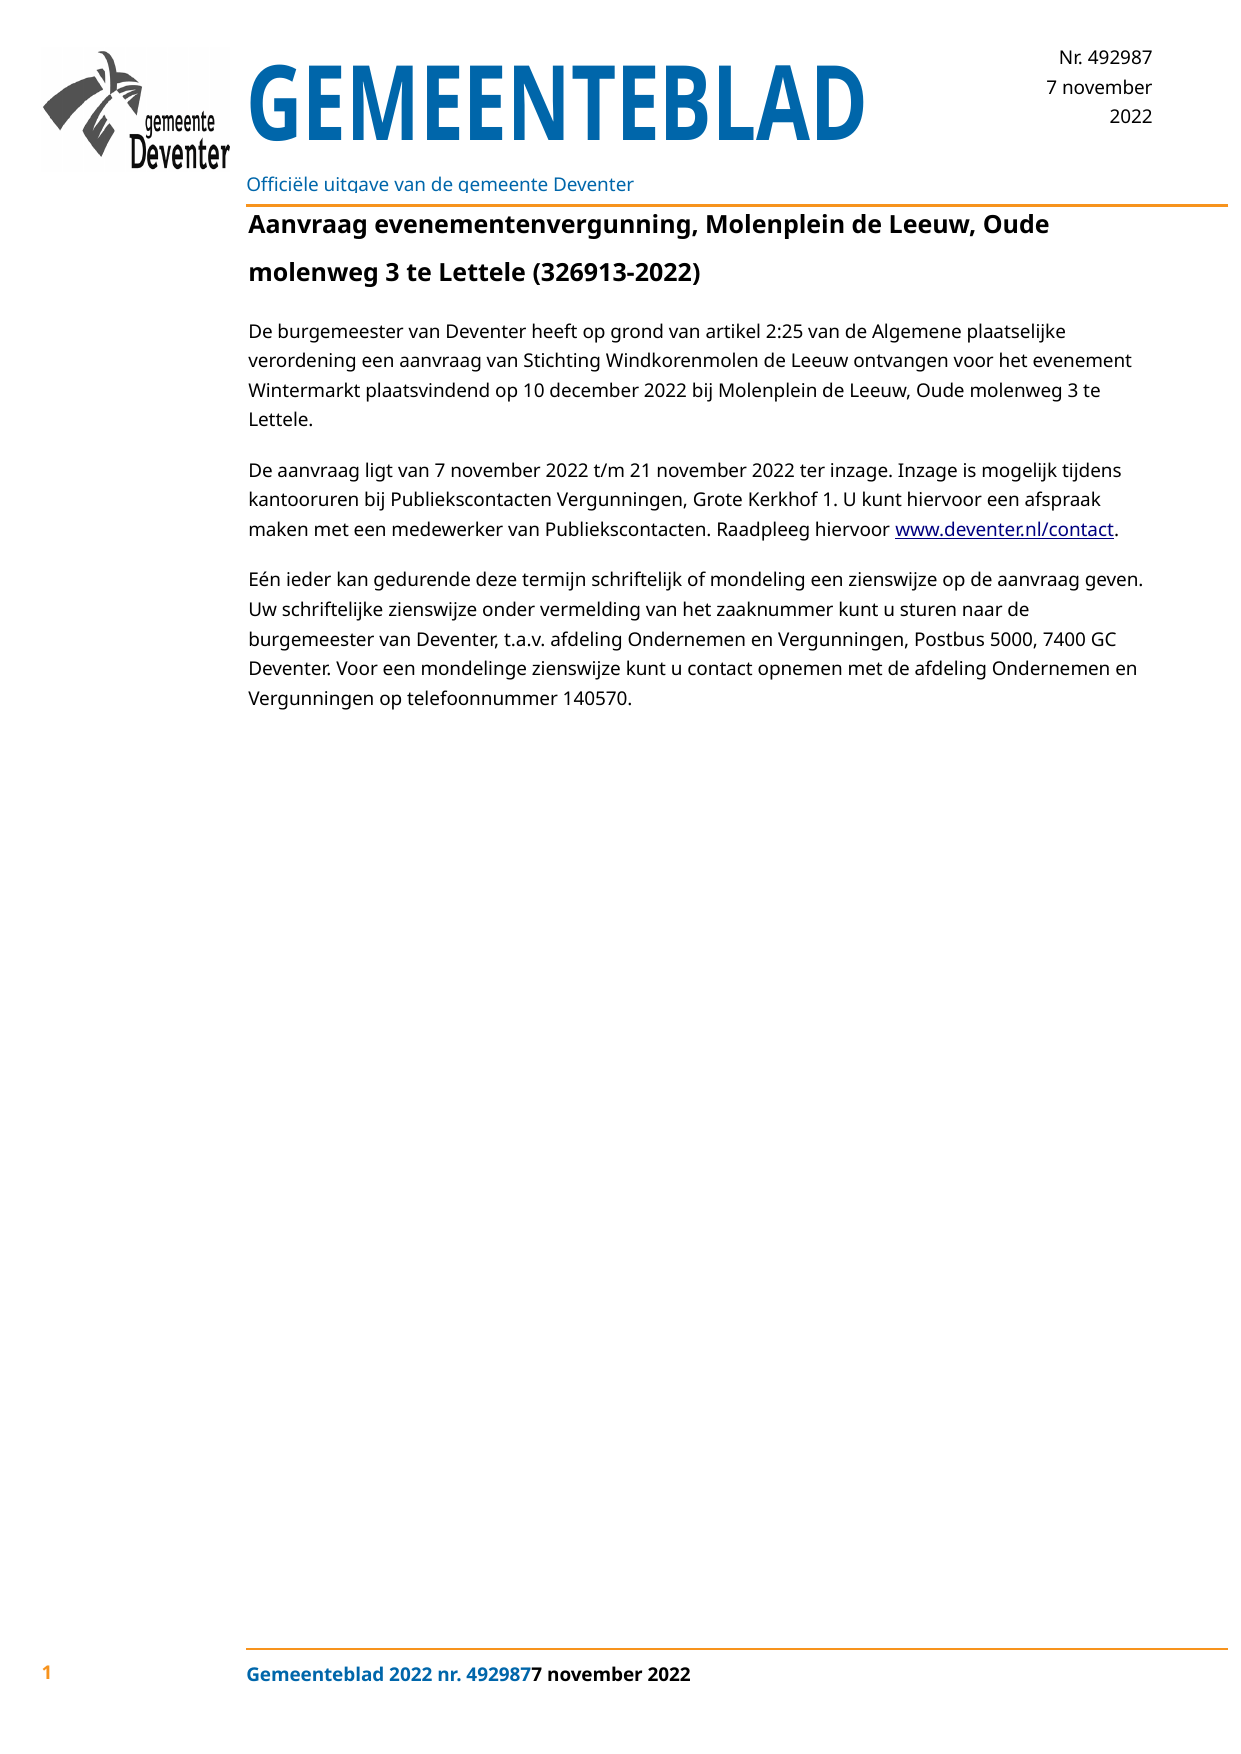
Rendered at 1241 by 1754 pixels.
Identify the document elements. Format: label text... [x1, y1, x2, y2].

text Eén ieder kan gedurende deze termijn schriftelijk of mondeling een zienswijze op de aanvraag geven. Uw schriftelijke zienswijze onder vermelding van het zaaknummer kunt u sturen naar de burgemeester van Deventer, t.a.v. afdeling Ondernemen en Vergunningen, Postbus 5000, 7400 GC Deventer. Voor een mondelinge zienswijze kunt u contact opnemen met de afdeling Ondernemen en Vergunningen op telefoonnummer 140570. [248, 567, 1152, 711]
text De burgemeester van Deventer heeft op grond van artikel 2:25 van de Algemene plaatselijke verordening een aanvraag van Stichting Windkorenmolen de Leeuw ontvangen voor het evenement Wintermarkt plaatsvindend op 10 december 2022 bij Molenplein de Leeuw, Oude molenweg 3 te Lettele. [248, 318, 1152, 432]
text Aanvraag evenementenvergunning, Molenplein de Leeuw, Oude molenweg 3 te Lettele (326913-2022) [248, 207, 1152, 288]
text De aanvraag ligt van 7 november 2022 t/m 21 november 2022 ter inzage. Inzage is mogelijk tijdens kantooruren bij Publiekscontacten Vergunningen, Grote Kerkhof 1. U kunt hiervoor een afspraak maken met een medewerker van Publiekscontacten. Raadpleeg hiervoor www.deventer.nl/contact. [248, 457, 1152, 542]
picture [41, 47, 231, 172]
